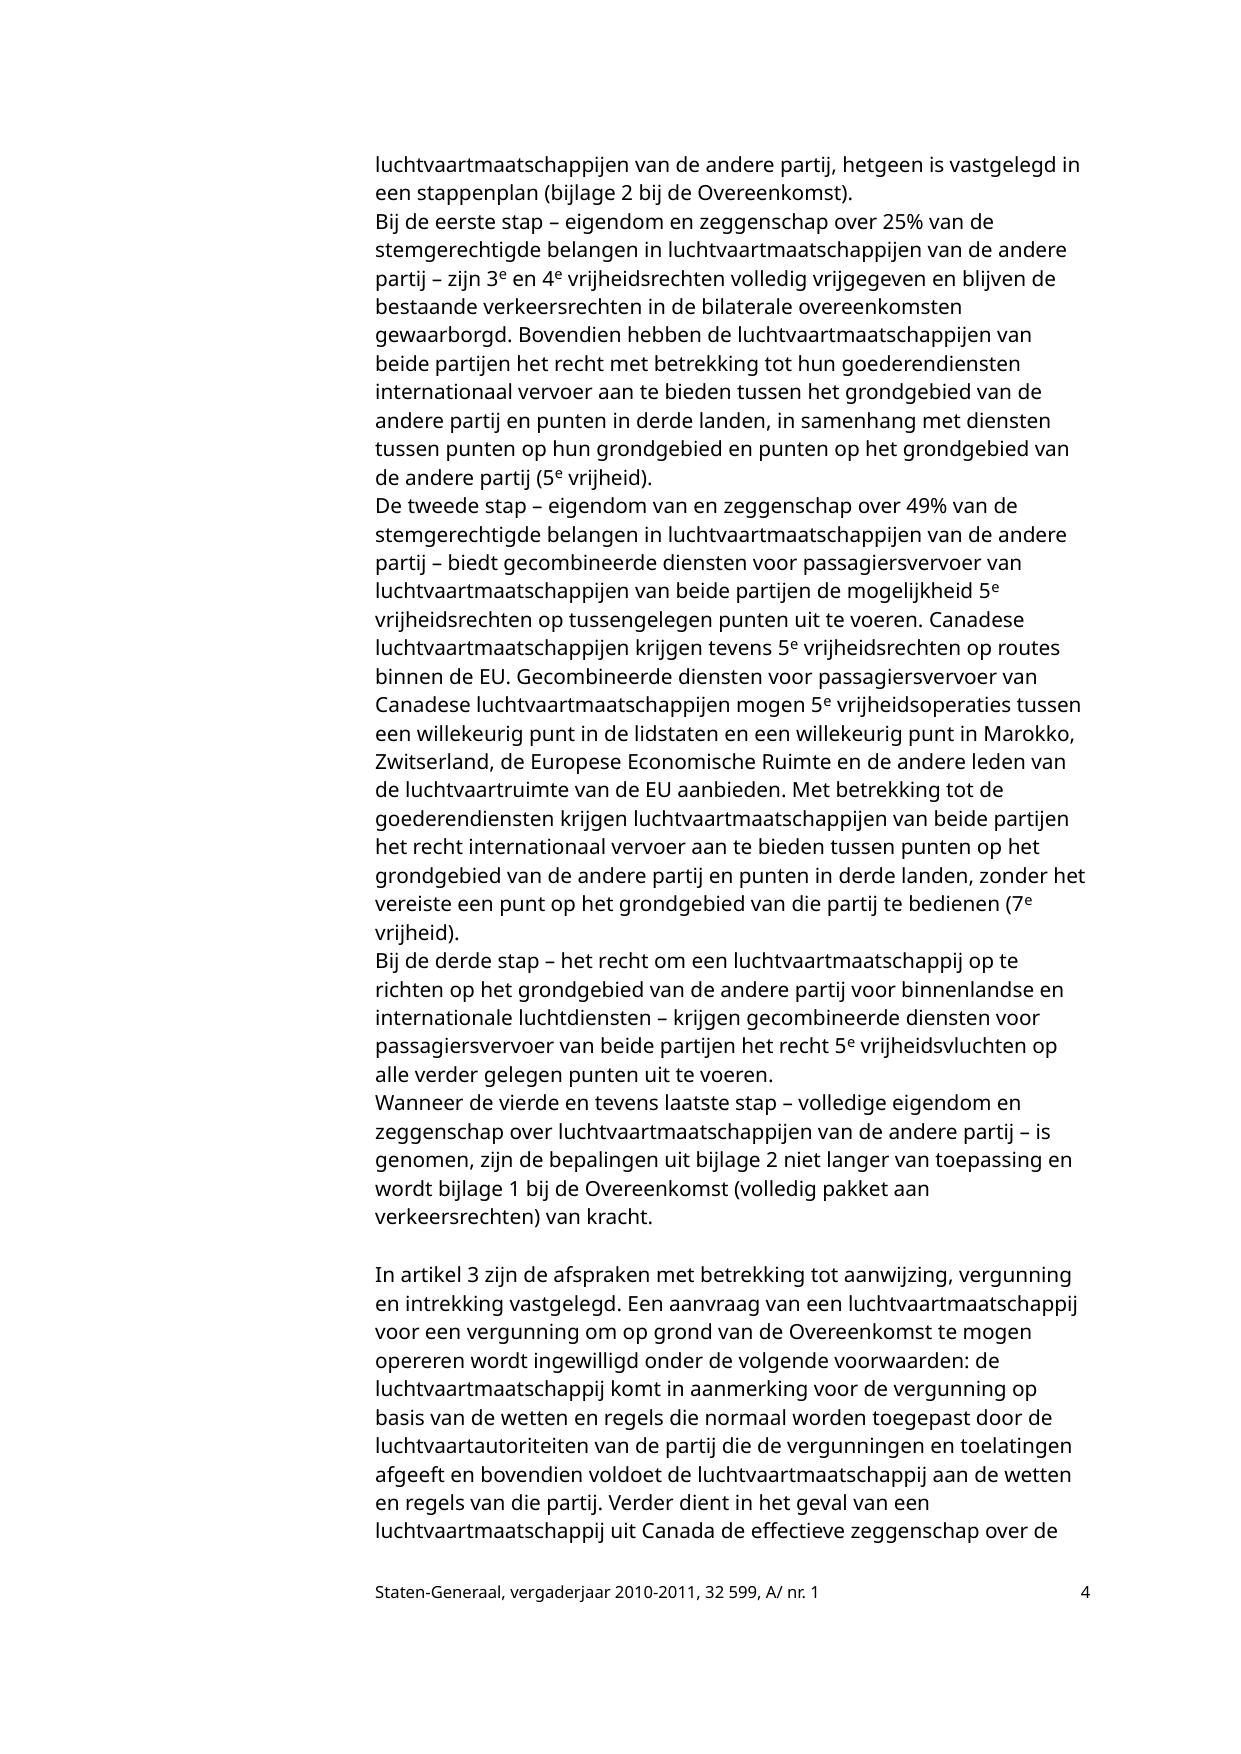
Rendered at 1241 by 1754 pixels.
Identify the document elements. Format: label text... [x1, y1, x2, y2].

text Bij de derde stap – het recht om een luchtvaartmaatschappij op te richten op het grondgebied van de andere partij voor binnenlandse en internationale luchtdiensten – krijgen gecombineerde diensten voor passagiersvervoer van beide partijen het recht 5e vrijheidsvluchten op alle verder gelegen punten uit te voeren. [375, 946, 1090, 1088]
text In artikel 3 zijn de afspraken met betrekking tot aanwijzing, vergunning en intrekking vastgelegd. Een aanvraag van een luchtvaartmaatschappij voor een vergunning om op grond van de Overeenkomst te mogen opereren wordt ingewilligd onder de volgende voorwaarden: de luchtvaartmaatschappij komt in aanmerking voor de vergunning op basis van de wetten en regels die normaal worden toegepast door de luchtvaartautoriteiten van de partij die de vergunningen en toelatingen afgeeft en bovendien voldoet de luchtvaartmaatschappij aan de wetten en regels van die partij. Verder dient in het geval van een luchtvaartmaatschappij uit Canada de effectieve zeggenschap over de [375, 1261, 1090, 1545]
text De tweede stap – eigendom van en zeggenschap over 49% van de stemgerechtigde belangen in luchtvaartmaatschappijen van de andere partij – biedt gecombineerde diensten voor passagiersvervoer van luchtvaartmaatschappijen van beide partijen de mogelijkheid 5e vrijheidsrechten op tussengelegen punten uit te voeren. Canadese luchtvaartmaatschappijen krijgen tevens 5e vrijheidsrechten op routes binnen de EU. Gecombineerde diensten voor passagiersvervoer van Canadese luchtvaartmaatschappijen mogen 5e vrijheidsoperaties tussen een willekeurig punt in de lidstaten en een willekeurig punt in Marokko, Zwitserland, de Europese Economische Ruimte en de andere leden van de luchtvaartruimte van de EU aanbieden. Met betrekking tot de goederendiensten krijgen luchtvaartmaatschappijen van beide partijen het recht internationaal vervoer aan te bieden tussen punten op het grondgebied van de andere partij en punten in derde landen, zonder het vereiste een punt op het grondgebied van die partij te bedienen (7e vrijheid). [375, 491, 1090, 946]
text luchtvaartmaatschappijen van de andere partij, hetgeen is vastgelegd in een stappenplan (bijlage 2 bij de Overeenkomst). [375, 150, 1090, 207]
text Bij de eerste stap – eigendom en zeggenschap over 25% van de stemgerechtigde belangen in luchtvaartmaatschappijen van de andere partij – zijn 3e en 4e vrijheidsrechten volledig vrijgegeven en blijven de bestaande verkeersrechten in de bilaterale overeenkomsten gewaarborgd. Bovendien hebben de luchtvaartmaatschappijen van beide partijen het recht met betrekking tot hun goederendiensten internationaal vervoer aan te bieden tussen het grondgebied van de andere partij en punten in derde landen, in samenhang met diensten tussen punten op hun grondgebied en punten op het grondgebied van de andere partij (5e vrijheid). [375, 207, 1090, 491]
text Wanneer de vierde en tevens laatste stap – volledige eigendom en zeggenschap over luchtvaartmaatschappijen van de andere partij – is genomen, zijn de bepalingen uit bijlage 2 niet langer van toepassing en wordt bijlage 1 bij de Overeenkomst (volledig pakket aan verkeersrechten) van kracht. [375, 1088, 1090, 1231]
